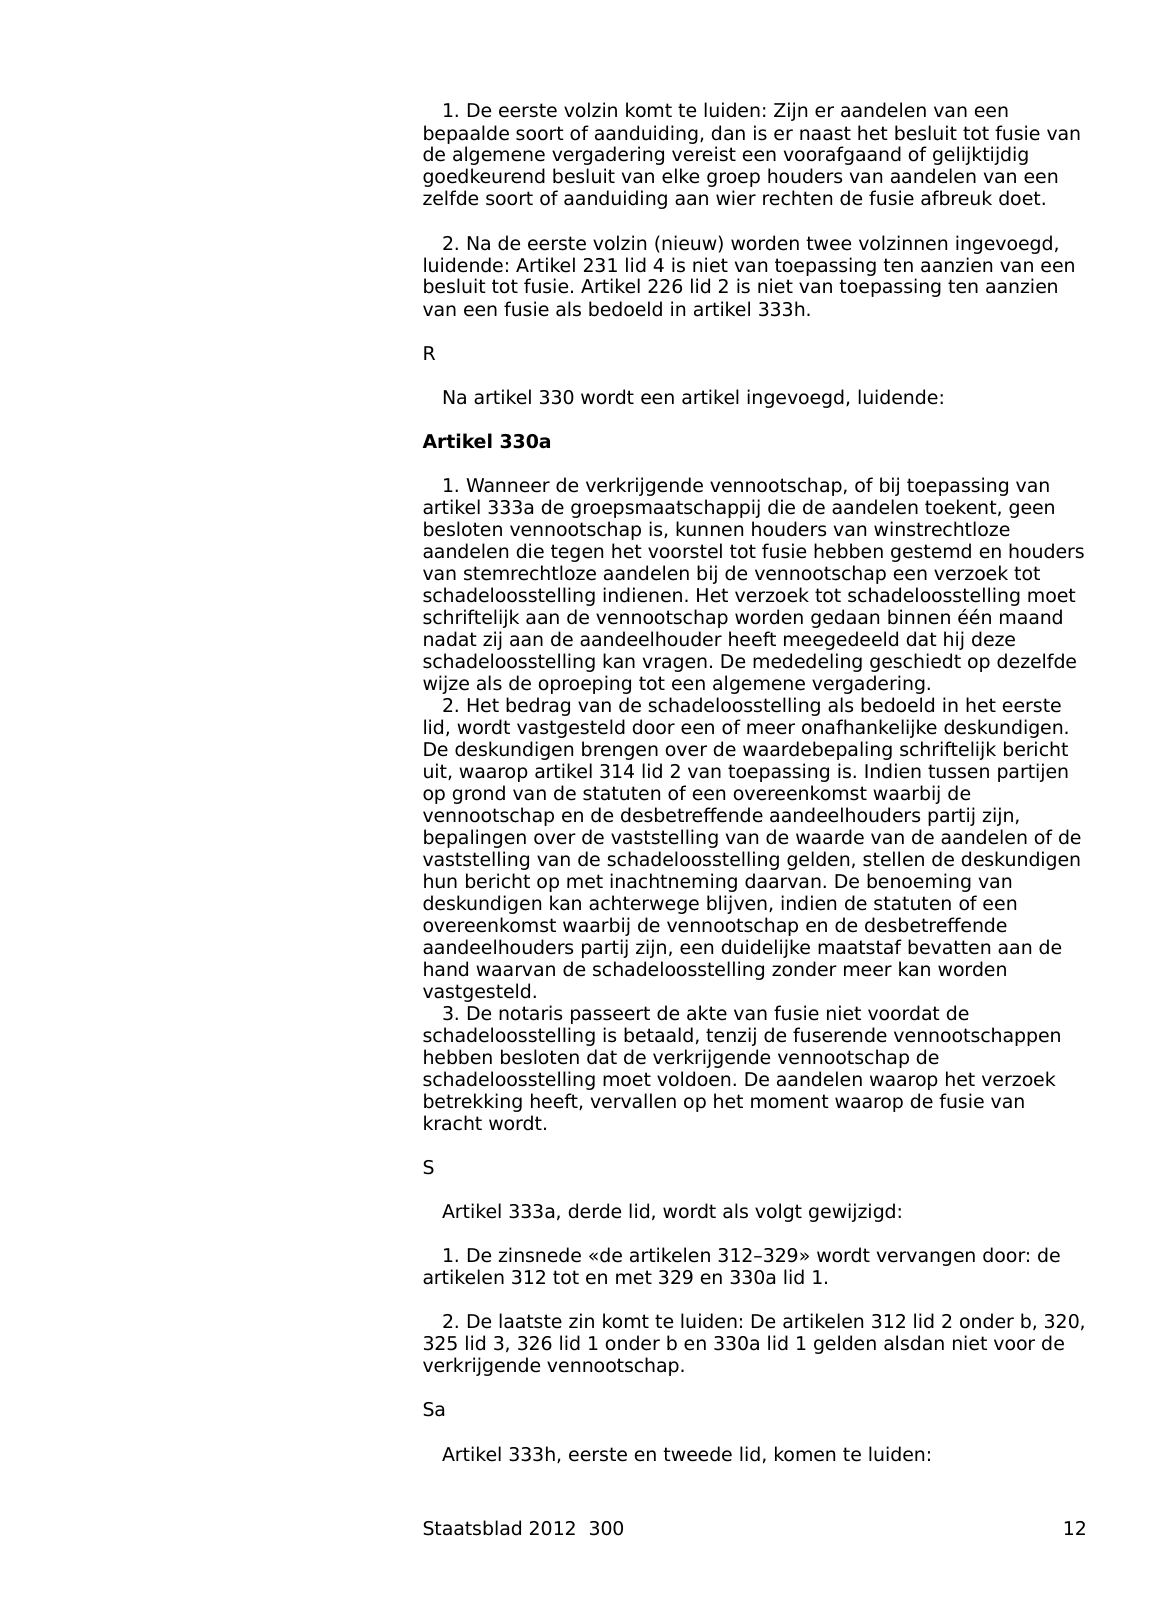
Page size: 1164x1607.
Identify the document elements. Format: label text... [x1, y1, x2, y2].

text R [422, 343, 1087, 364]
text Artikel 333a, derde lid, wordt als volgt gewijzigd: [422, 1201, 1087, 1223]
text Sa [422, 1399, 1087, 1421]
text S [422, 1157, 1087, 1179]
text 1. Wanneer de verkrijgende vennootschap, of bij toepassing van artikel 333a de groepsmaatschappij die de aandelen toekent, geen besloten vennootschap is, kunnen houders van winstrechtloze aandelen die tegen het voorstel tot fusie hebben gestemd en houders van stemrechtloze aandelen bij de vennootschap een verzoek tot schadeloosstelling indienen. Het verzoek tot schadeloosstelling moet schriftelijk aan de vennootschap worden gedaan binnen één maand nadat zij aan de aandeelhouder heeft meegedeeld dat hij deze schadeloosstelling kan vragen. De mededeling geschiedt op dezelfde wijze als de oproeping tot een algemene vergadering. [422, 475, 1087, 695]
text 2. Het bedrag van de schadeloosstelling als bedoeld in het eerste lid, wordt vastgesteld door een of meer onafhankelijke deskundigen. De deskundigen brengen over de waardebepaling schriftelijk bericht uit, waarop artikel 314 lid 2 van toepassing is. Indien tussen partijen op grond van de statuten of een overeenkomst waarbij de vennootschap en de desbetreffende aandeelhouders partij zijn, bepalingen over de vaststelling van de waarde van de aandelen of de vaststelling van de schadeloosstelling gelden, stellen de deskundigen hun bericht op met inachtneming daarvan. De benoeming van deskundigen kan achterwege blijven, indien de statuten of een overeenkomst waarbij de vennootschap en de desbetreffende aandeelhouders partij zijn, een duidelijke maatstaf bevatten aan de hand waarvan de schadeloosstelling zonder meer kan worden vastgesteld. [422, 695, 1087, 1003]
text Artikel 333h, eerste en tweede lid, komen te luiden: [422, 1443, 1087, 1465]
text 3. De notaris passeert de akte van fusie niet voordat de schadeloosstelling is betaald, tenzij de fuserende vennootschappen hebben besloten dat de verkrijgende vennootschap de schadeloosstelling moet voldoen. De aandelen waarop het verzoek betrekking heeft, vervallen op het moment waarop de fusie van kracht wordt. [422, 1003, 1087, 1134]
text 2. De laatste zin komt te luiden: De artikelen 312 lid 2 onder b, 320, 325 lid 3, 326 lid 1 onder b en 330a lid 1 gelden alsdan niet voor de verkrijgende vennootschap. [422, 1311, 1087, 1377]
text 1. De eerste volzin komt te luiden: Zijn er aandelen van een bepaalde soort of aanduiding, dan is er naast het besluit tot fusie van de algemene vergadering vereist een voorafgaand of gelijktijdig goedkeurend besluit van elke groep houders van aandelen van een zelfde soort of aanduiding aan wier rechten de fusie afbreuk doet. [422, 100, 1087, 210]
text Na artikel 330 wordt een artikel ingevoegd, luidende: [422, 387, 1087, 409]
text 2. Na de eerste volzin (nieuw) worden twee volzinnen ingevoegd, luidende: Artikel 231 lid 4 is niet van toepassing ten aanzien van een besluit tot fusie. Artikel 226 lid 2 is niet van toepassing ten aanzien van een fusie als bedoeld in artikel 333h. [422, 232, 1087, 320]
subtitle Artikel 330a [422, 431, 1087, 453]
text 1. De zinsnede «de artikelen 312–329» wordt vervangen door: de artikelen 312 tot en met 329 en 330a lid 1. [422, 1245, 1087, 1289]
